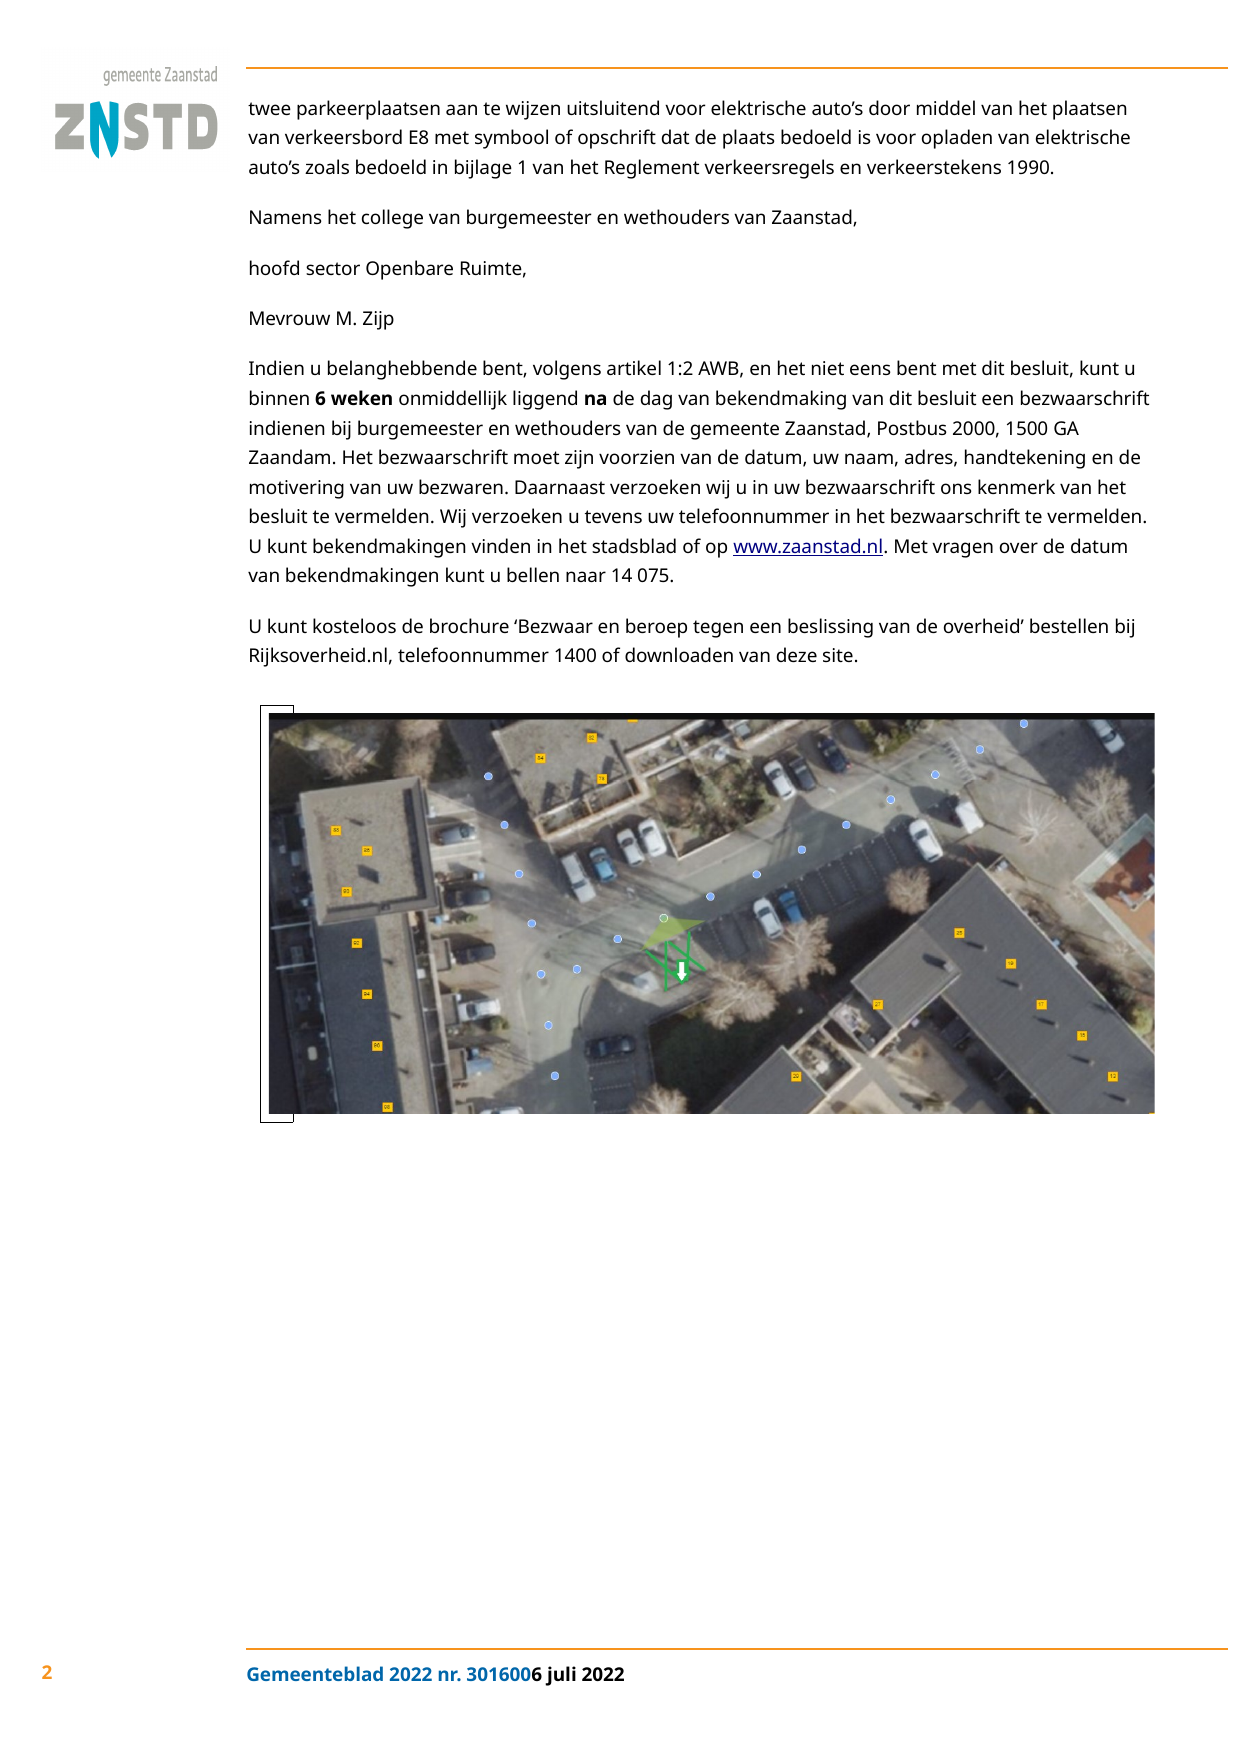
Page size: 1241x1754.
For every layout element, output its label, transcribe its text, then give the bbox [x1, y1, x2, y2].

picture [268, 713, 1155, 1114]
picture [41, 47, 231, 172]
text Mevrouw M. Zijp [248, 305, 1152, 331]
text twee parkeerplaatsen aan te wijzen uitsluitend voor elektrische auto’s door middel van het plaatsen van verkeersbord E8 met symbool of opschrift dat de plaats bedoeld is voor opladen van elektrische auto’s zoals bedoeld in bijlage 1 van het Reglement verkeersregels en verkeerstekens 1990. [248, 95, 1152, 180]
text hoofd sector Openbare Ruimte, [248, 255, 1152, 281]
text U kunt kosteloos de brochure ‘Bezwaar en beroep tegen een beslissing van de overheid’ bestellen bij Rijksoverheid.nl, telefoonnummer 1400 of downloaden van deze site. [248, 613, 1152, 668]
text Namens het college van burgemeester en wethouders van Zaanstad, [248, 204, 1152, 230]
text Indien u belanghebbende bent, volgens artikel 1:2 AWB, en het niet eens bent met dit besluit, kunt u binnen 6 weken onmiddellijk liggend na de dag van bekendmaking van dit besluit een bezwaarschrift indienen bij burgemeester en wethouders van de gemeente Zaanstad, Postbus 2000, 1500 GA Zaandam. Het bezwaarschrift moet zijn voorzien van de datum, uw naam, adres, handtekening en de motivering van uw bezwaren. Daarnaast verzoeken wij u in uw bezwaarschrift ons kenmerk van het besluit te vermelden. Wij verzoeken u tevens uw telefoonnummer in het bezwaarschrift te vermelden. U kunt bekendmakingen vinden in het stadsblad of op www.zaanstad.nl. Met vragen over de datum van bekendmakingen kunt u bellen naar 14 075. [248, 356, 1152, 588]
